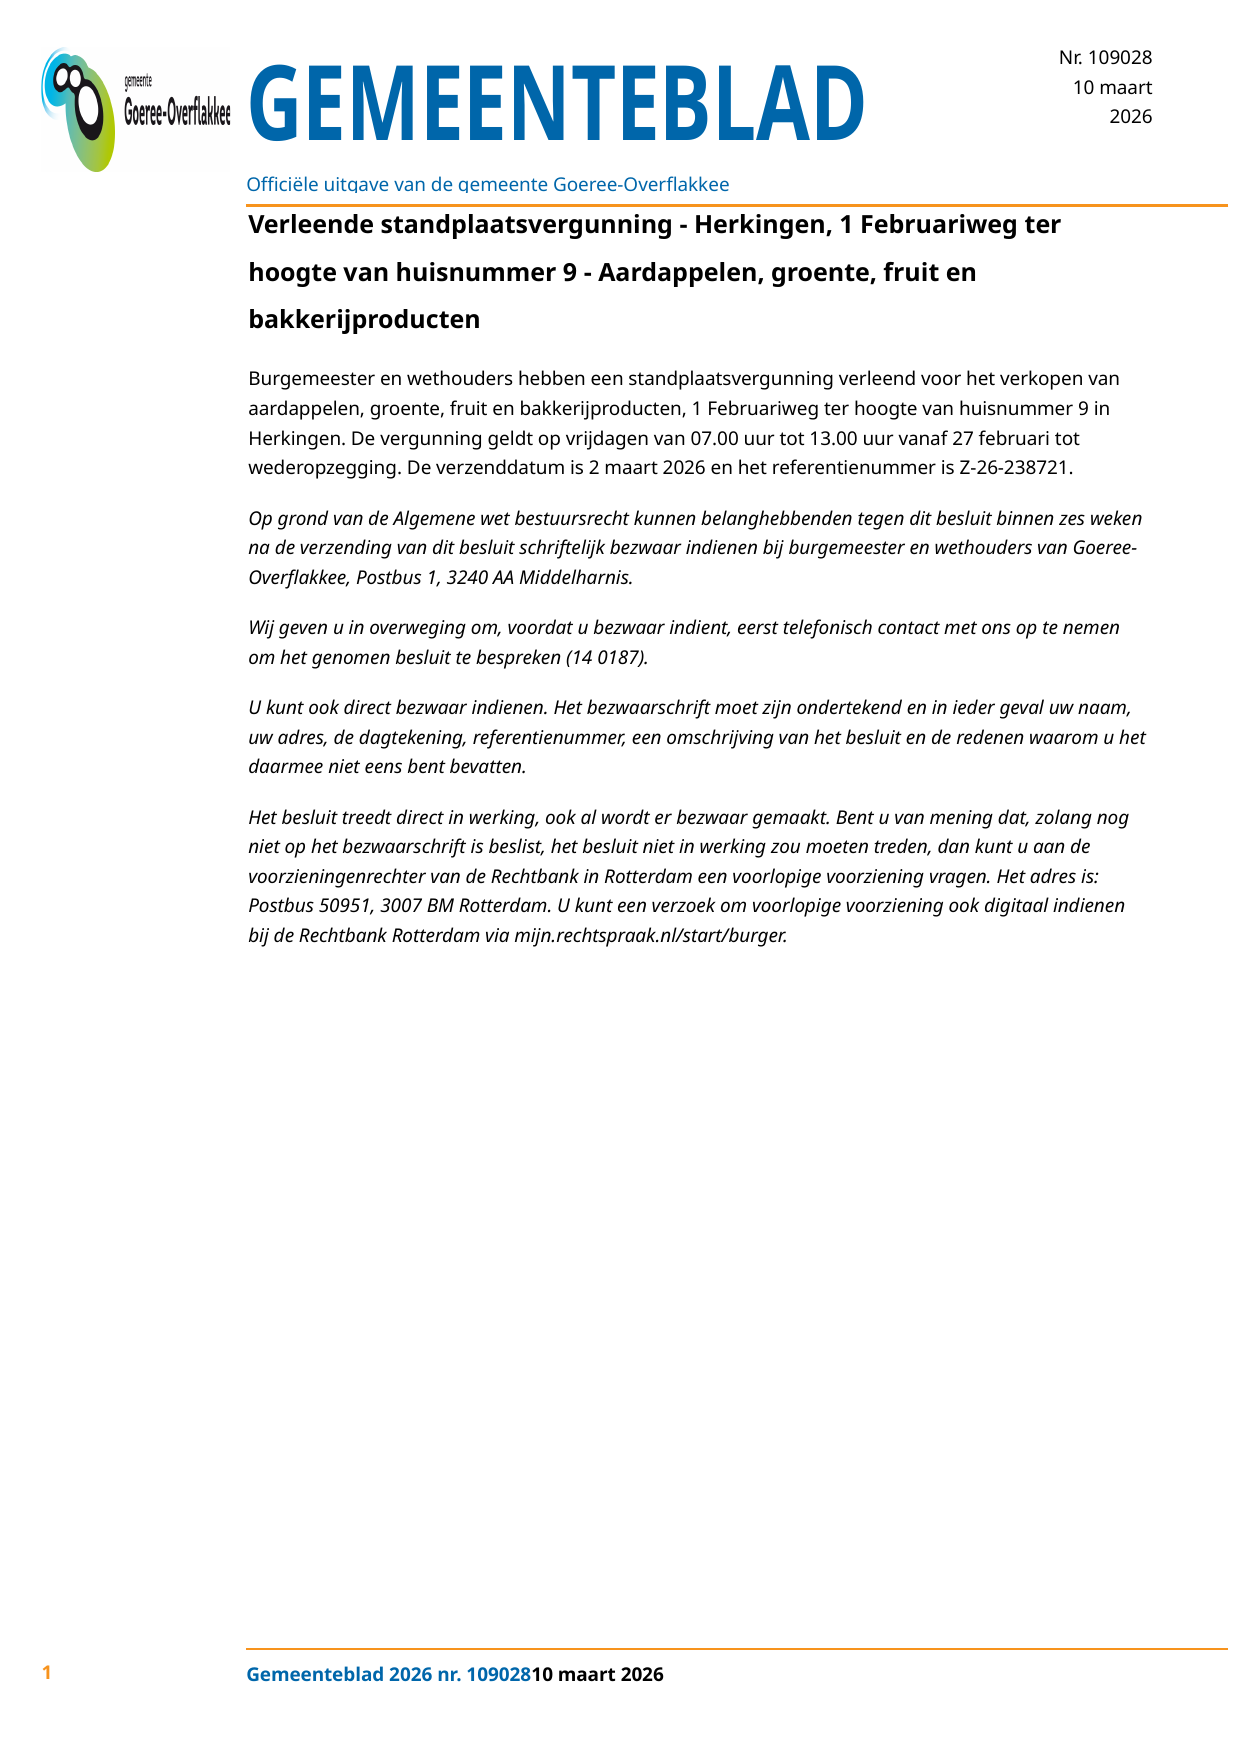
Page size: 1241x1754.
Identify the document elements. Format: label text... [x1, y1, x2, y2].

text Wij geven u in overweging om, voordat u bezwaar indient, eerst telefonisch contact met ons op te nemen om het genomen besluit te bespreken (14 0187). [248, 614, 1152, 669]
text Burgemeester en wethouders hebben een standplaatsvergunning verleend voor het verkopen van aardappelen, groente, fruit en bakkerijproducten, 1 Februariweg ter hoogte van huisnummer 9 in Herkingen. De vergunning geldt op vrijdagen van 07.00 uur tot 13.00 uur vanaf 27 februari tot wederopzegging. De verzenddatum is 2 maart 2026 en het referentienummer is Z-26-238721. [248, 366, 1152, 480]
text Het besluit treedt direct in werking, ook al wordt er bezwaar gemaakt. Bent u van mening dat, zolang nog niet op het bezwaarschrift is beslist, het besluit niet in werking zou moeten treden, dan kunt u aan de voorzieningenrechter van de Rechtbank in Rotterdam een voorlopige voorziening vragen. Het adres is: Postbus 50951, 3007 BM Rotterdam. U kunt een verzoek om voorlopige voorziening ook digitaal indienen bij de Rechtbank Rotterdam via mijn.rechtspraak.nl/start/burger. [248, 804, 1152, 948]
picture [41, 47, 231, 172]
text Verleende standplaatsvergunning - Herkingen, 1 Februariweg ter hoogte van huisnummer 9 - Aardappelen, groente, fruit en bakkerijproducten [248, 207, 1152, 336]
text Op grond van de Algemene wet bestuursrecht kunnen belanghebbenden tegen dit besluit binnen zes weken na de verzending van dit besluit schriftelijk bezwaar indienen bij burgemeester en wethouders van Goeree-Overflakkee, Postbus 1, 3240 AA Middelharnis. [248, 505, 1152, 589]
text U kunt ook direct bezwaar indienen. Het bezwaarschrift moet zijn ondertekend en in ieder geval uw naam, uw adres, de dagtekening, referentienummer, een omschrijving van het besluit en de redenen waarom u het daarmee niet eens bent bevatten. [248, 694, 1152, 779]
